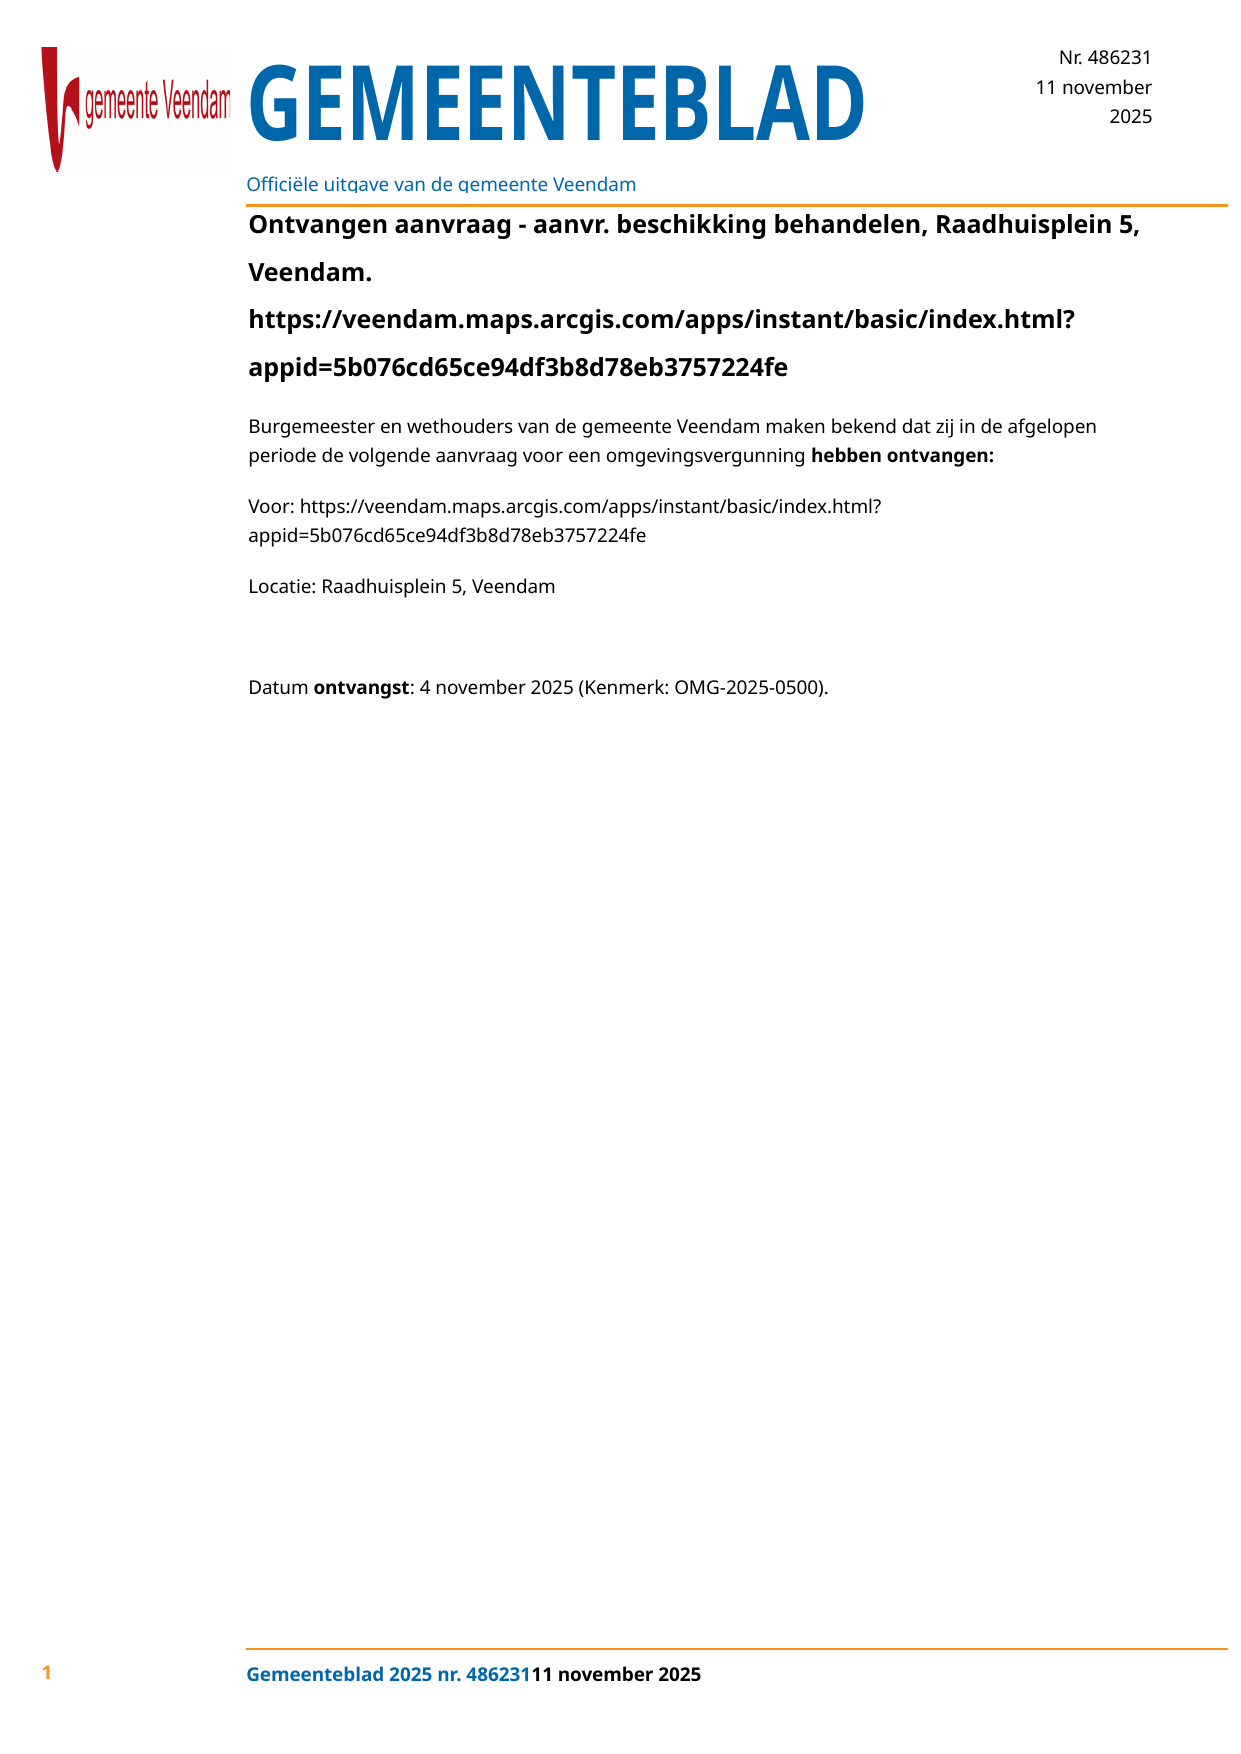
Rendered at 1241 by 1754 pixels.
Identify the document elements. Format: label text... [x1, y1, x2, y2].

text Ontvangen aanvraag - aanvr. beschikking behandelen, Raadhuisplein 5, Veendam. https://veendam.maps.arcgis.com/apps/instant/basic/index.html?appid=5b076cd65ce94df3b8d78eb3757224fe [248, 207, 1152, 384]
text Datum ontvangst: 4 november 2025 (Kenmerk: OMG-2025-0500). [248, 674, 1152, 700]
text Burgemeester en wethouders van de gemeente Veendam maken bekend dat zij in de afgelopen periode de volgende aanvraag voor een omgevingsvergunning hebben ontvangen: [248, 413, 1152, 468]
picture [41, 47, 231, 172]
text Locatie: Raadhuisplein 5, Veendam [248, 573, 1152, 599]
text Voor: https://veendam.maps.arcgis.com/apps/instant/basic/index.html?appid=5b076cd65ce94df3b8d78eb3757224fe [248, 493, 1152, 548]
